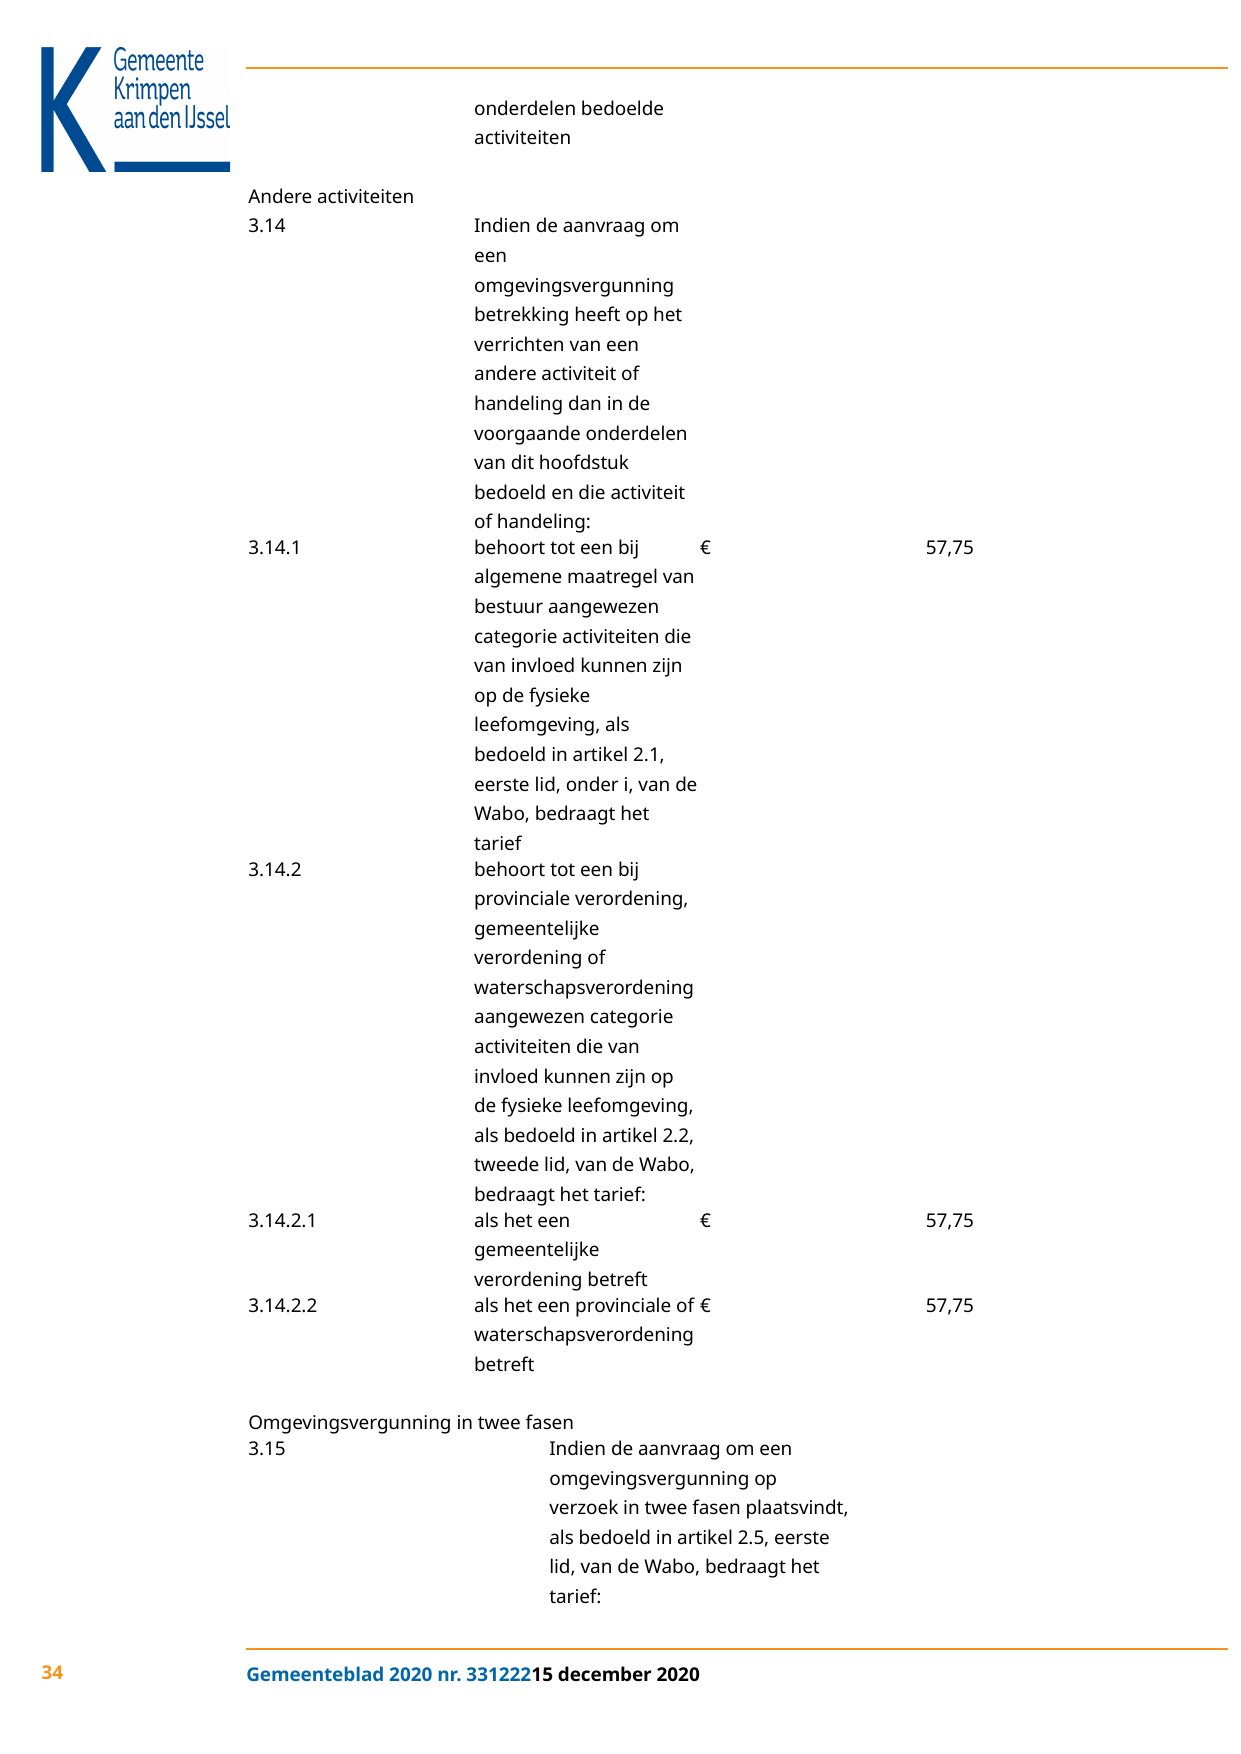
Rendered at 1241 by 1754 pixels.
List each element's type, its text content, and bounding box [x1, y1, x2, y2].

table_header [700, 213, 1152, 534]
table_header [700, 95, 926, 150]
table_cell 3.14.2.2 [248, 1292, 474, 1377]
table_cell € [700, 1292, 926, 1377]
table_header Indien de aanvraag om een omgevingsvergunning betrekking heeft op het verrichten van een andere activiteit of handeling dan in de voorgaande onderdelen van dit hoofdstuk bedoeld en die activiteit of handeling: [474, 213, 700, 534]
table_cell als het een gemeentelijke verordening betreft [474, 1207, 700, 1292]
picture [41, 47, 231, 172]
table_header Omgevingsvergunning in twee fasen [248, 1410, 1152, 1435]
table_header [926, 95, 1152, 150]
table_cell € [700, 534, 926, 856]
table_cell 57,75 [926, 534, 1152, 856]
table_cell 3.14.1 [248, 534, 474, 856]
table_cell 3.14.2 [248, 856, 474, 1207]
table_cell behoort tot een bij provinciale verordening, gemeentelijke verordening of waterschapsverordening aangewezen categorie activiteiten die van invloed kunnen zijn op de fysieke leefomgeving, als bedoeld in artikel 2.2, tweede lid, van de Wabo, bedraagt het tarief: [474, 856, 700, 1207]
table_header 3.14 [248, 213, 474, 534]
table_header [248, 95, 474, 150]
table_cell [700, 856, 1152, 1207]
table_cell behoort tot een bij algemene maatregel van bestuur aangewezen categorie activiteiten die van invloed kunnen zijn op de fysieke leefomgeving, als bedoeld in artikel 2.1, eerste lid, onder i, van de Wabo, bedraagt het tarief [474, 534, 700, 856]
table_cell € [700, 1207, 926, 1292]
table_cell 57,75 [926, 1207, 1152, 1292]
table_cell Indien de aanvraag om een omgevingsvergunning op verzoek in twee fasen plaatsvindt, als bedoeld in artikel 2.5, eerste lid, van de Wabo, bedraagt het tarief: [549, 1435, 850, 1609]
table_cell als het een provinciale of waterschapsverordening betreft [474, 1292, 700, 1377]
table_cell 3.15 [248, 1435, 549, 1609]
table_cell 57,75 [926, 1292, 1152, 1377]
table_cell 3.14.2.1 [248, 1207, 474, 1292]
table_header onderdelen bedoelde activiteiten [474, 95, 700, 150]
table_cell [850, 1435, 1152, 1609]
text Andere activiteiten [248, 183, 1152, 209]
